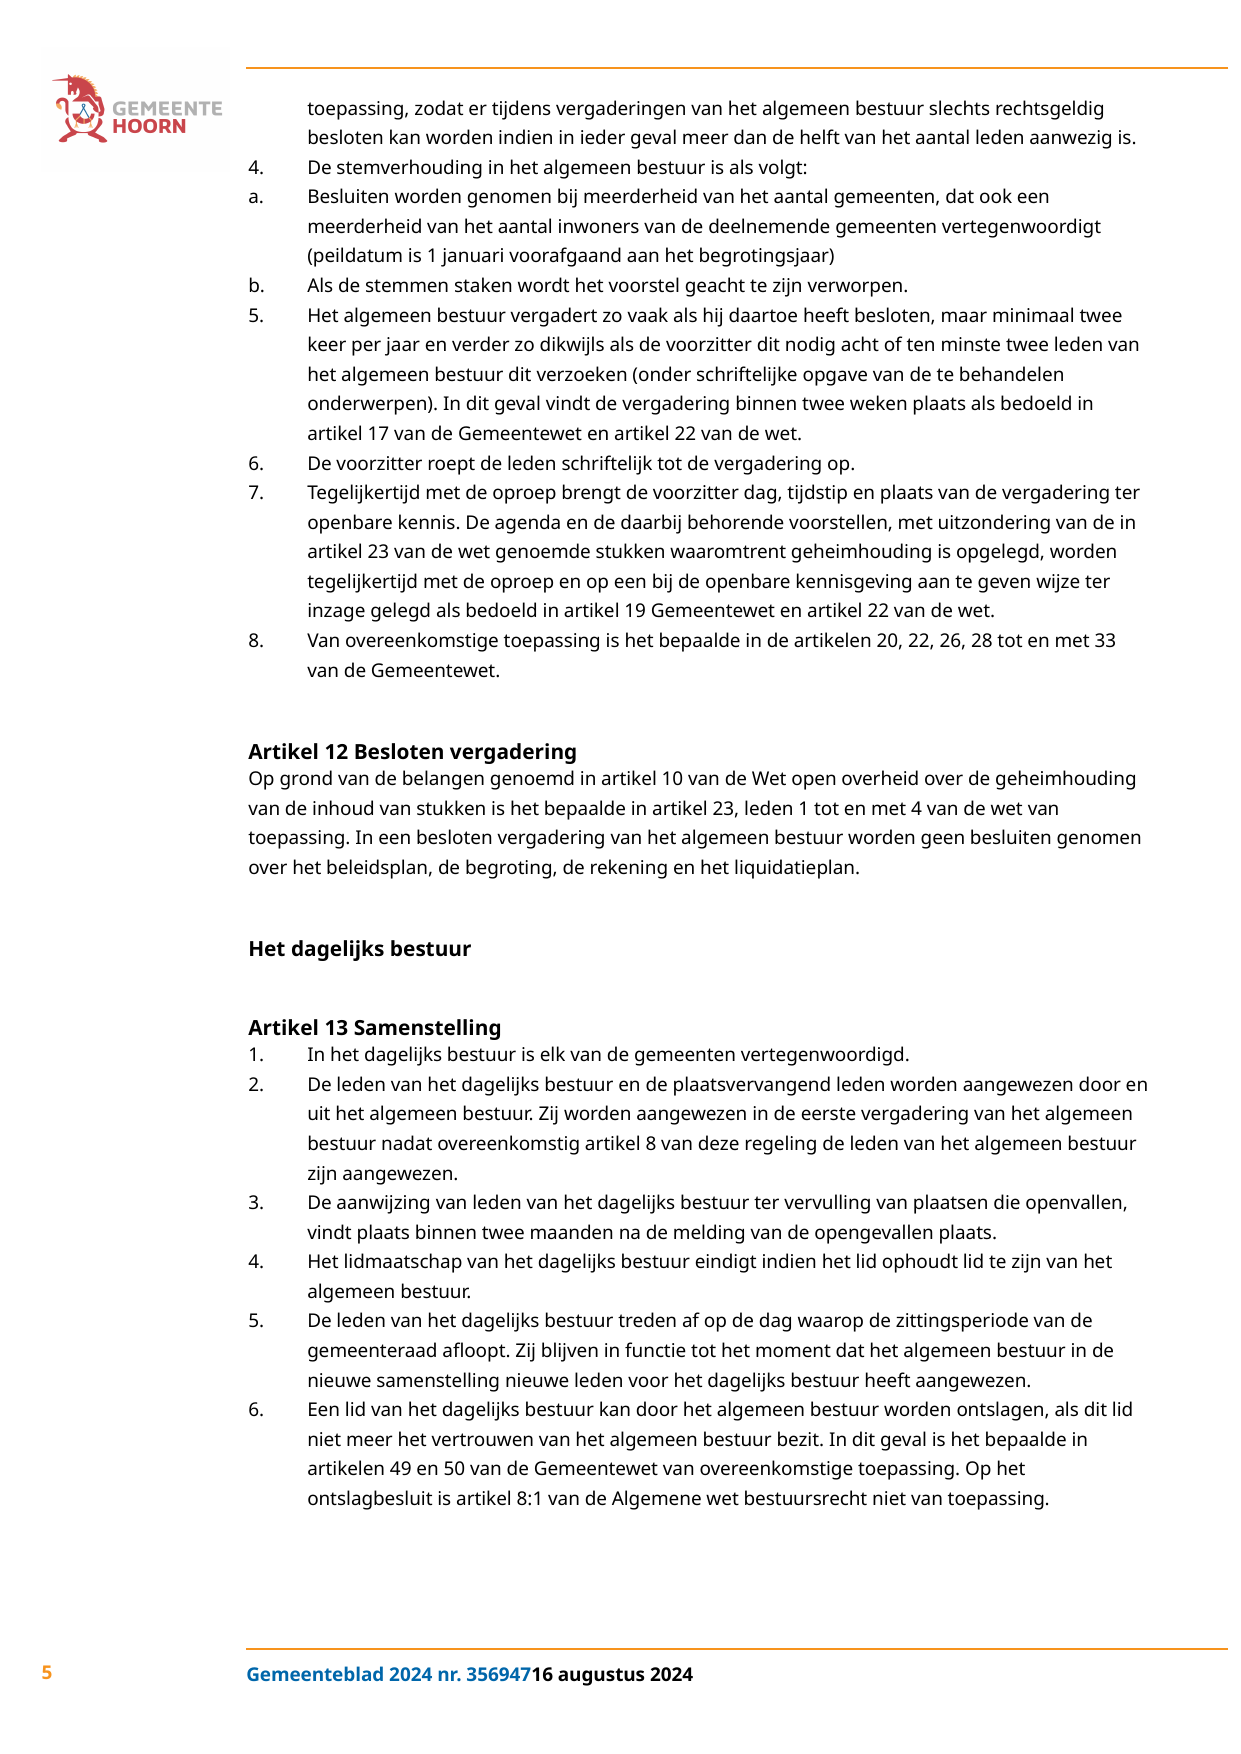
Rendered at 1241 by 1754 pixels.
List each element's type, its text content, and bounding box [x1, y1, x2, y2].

picture [41, 47, 231, 172]
list Tegelijkertijd met de oproep brengt de voorzitter dag, tijdstip en plaats van de vergadering ter openbare kennis. De agenda en de daarbij behorende voorstellen, met uitzondering van de in artikel 23 van de wet genoemde stukken waaromtrent geheimhouding is opgelegd, worden tegelijkertijd met de oproep en op een bij de openbare kennisgeving aan te geven wijze ter inzage gelegd als bedoeld in artikel 19 Gemeentewet en artikel 22 van de wet. [248, 479, 1152, 623]
list De leden van het dagelijks bestuur treden af op de dag waarop de zittingsperiode van de gemeenteraad afloopt. Zij blijven in functie tot het moment dat het algemeen bestuur in de nieuwe samenstelling nieuwe leden voor het dagelijks bestuur heeft aangewezen. [248, 1308, 1152, 1392]
list Als de stemmen staken wordt het voorstel geacht te zijn verworpen. [248, 272, 1152, 298]
list Het algemeen bestuur vergadert zo vaak als hij daartoe heeft besloten, maar minimaal twee keer per jaar en verder zo dikwijls als de voorzitter dit nodig acht of ten minste twee leden van het algemeen bestuur dit verzoeken (onder schriftelijke opgave van de te behandelen onderwerpen). In dit geval vindt de vergadering binnen twee weken plaats als bedoeld in artikel 17 van de Gemeentewet en artikel 22 van de wet. [248, 302, 1152, 446]
list De aanwijzing van leden van het dagelijks bestuur ter vervulling van plaatsen die openvallen, vindt plaats binnen twee maanden na de melding van de opengevallen plaats. [248, 1189, 1152, 1244]
text Het dagelijks bestuur [248, 934, 1152, 962]
list De stemverhouding in het algemeen bestuur is als volgt: [248, 154, 1152, 180]
list Besluiten worden genomen bij meerderheid van het aantal gemeenten, dat ook een meerderheid van het aantal inwoners van de deelnemende gemeenten vertegenwoordigt (peildatum is 1 januari voorafgaand aan het begrotingsjaar) [248, 183, 1152, 268]
list Het lidmaatschap van het dagelijks bestuur eindigt indien het lid ophoudt lid te zijn van het algemeen bestuur. [248, 1248, 1152, 1304]
list toepassing, zodat er tijdens vergaderingen van het algemeen bestuur slechts rechtsgeldig besloten kan worden indien in ieder geval meer dan de helft van het aantal leden aanwezig is. [248, 95, 1152, 150]
list De voorzitter roept de leden schriftelijk tot de vergadering op. [248, 450, 1152, 476]
text Op grond van de belangen genoemd in artikel 10 van de Wet open overheid over de geheimhouding van de inhoud van stukken is het bepaalde in artikel 23, leden 1 tot en met 4 van de wet van toepassing. In een besloten vergadering van het algemeen bestuur worden geen besluiten genomen over het beleidsplan, de begroting, de rekening en het liquidatieplan. [248, 765, 1152, 880]
list Van overeenkomstige toepassing is het bepaalde in de artikelen 20, 22, 26, 28 tot en met 33 van de Gemeentewet. [248, 627, 1152, 683]
list De leden van het dagelijks bestuur en de plaatsvervangend leden worden aangewezen door en uit het algemeen bestuur. Zij worden aangewezen in de eerste vergadering van het algemeen bestuur nadat overeenkomstig artikel 8 van deze regeling de leden van het algemeen bestuur zijn aangewezen. [248, 1071, 1152, 1185]
text Artikel 12 Besloten vergadering [248, 737, 1152, 765]
text Artikel 13 Samenstelling [248, 1013, 1152, 1041]
list In het dagelijks bestuur is elk van de gemeenten vertegenwoordigd. [248, 1041, 1152, 1067]
list Een lid van het dagelijks bestuur kan door het algemeen bestuur worden ontslagen, als dit lid niet meer het vertrouwen van het algemeen bestuur bezit. In dit geval is het bepaalde in artikelen 49 en 50 van de Gemeentewet van overeenkomstige toepassing. Op het ontslagbesluit is artikel 8:1 van de Algemene wet bestuursrecht niet van toepassing. [248, 1396, 1152, 1511]
